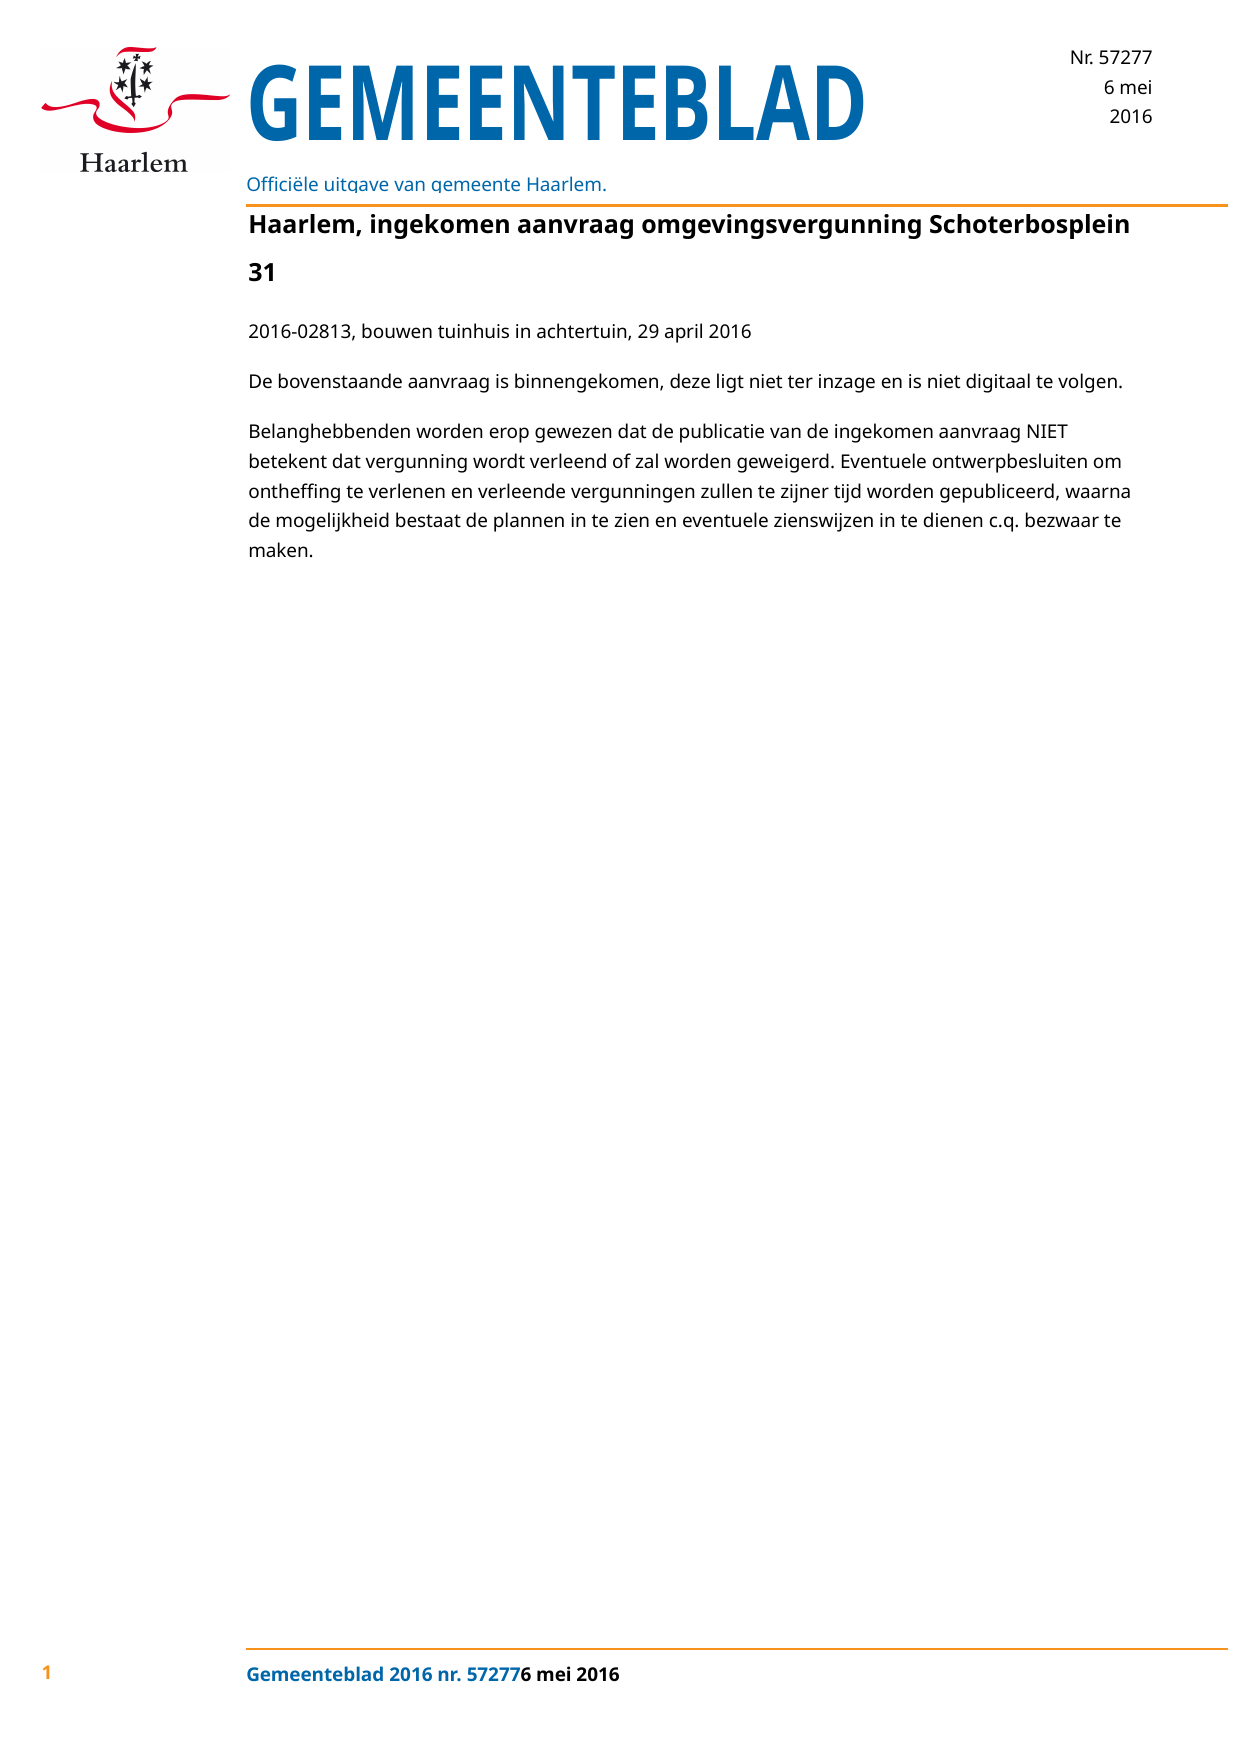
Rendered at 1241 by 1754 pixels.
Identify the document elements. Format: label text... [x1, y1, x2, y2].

text 2016-02813, bouwen tuinhuis in achtertuin, 29 april 2016 [248, 318, 1152, 344]
text Belanghebbenden worden erop gewezen dat de publicatie van de ingekomen aanvraag NIET betekent dat vergunning wordt verleend of zal worden geweigerd. Eventuele ontwerpbesluiten om ontheffing te verlenen en verleende vergunningen zullen te zijner tijd worden gepubliceerd, waarna de mogelijkheid bestaat de plannen in te zien en eventuele zienswijzen in te dienen c.q. bezwaar te maken. [248, 419, 1152, 563]
text De bovenstaande aanvraag is binnengekomen, deze ligt niet ter inzage en is niet digitaal te volgen. [248, 368, 1152, 394]
picture [41, 47, 231, 172]
text Haarlem, ingekomen aanvraag omgevingsvergunning Schoterbosplein 31 [248, 207, 1152, 288]
